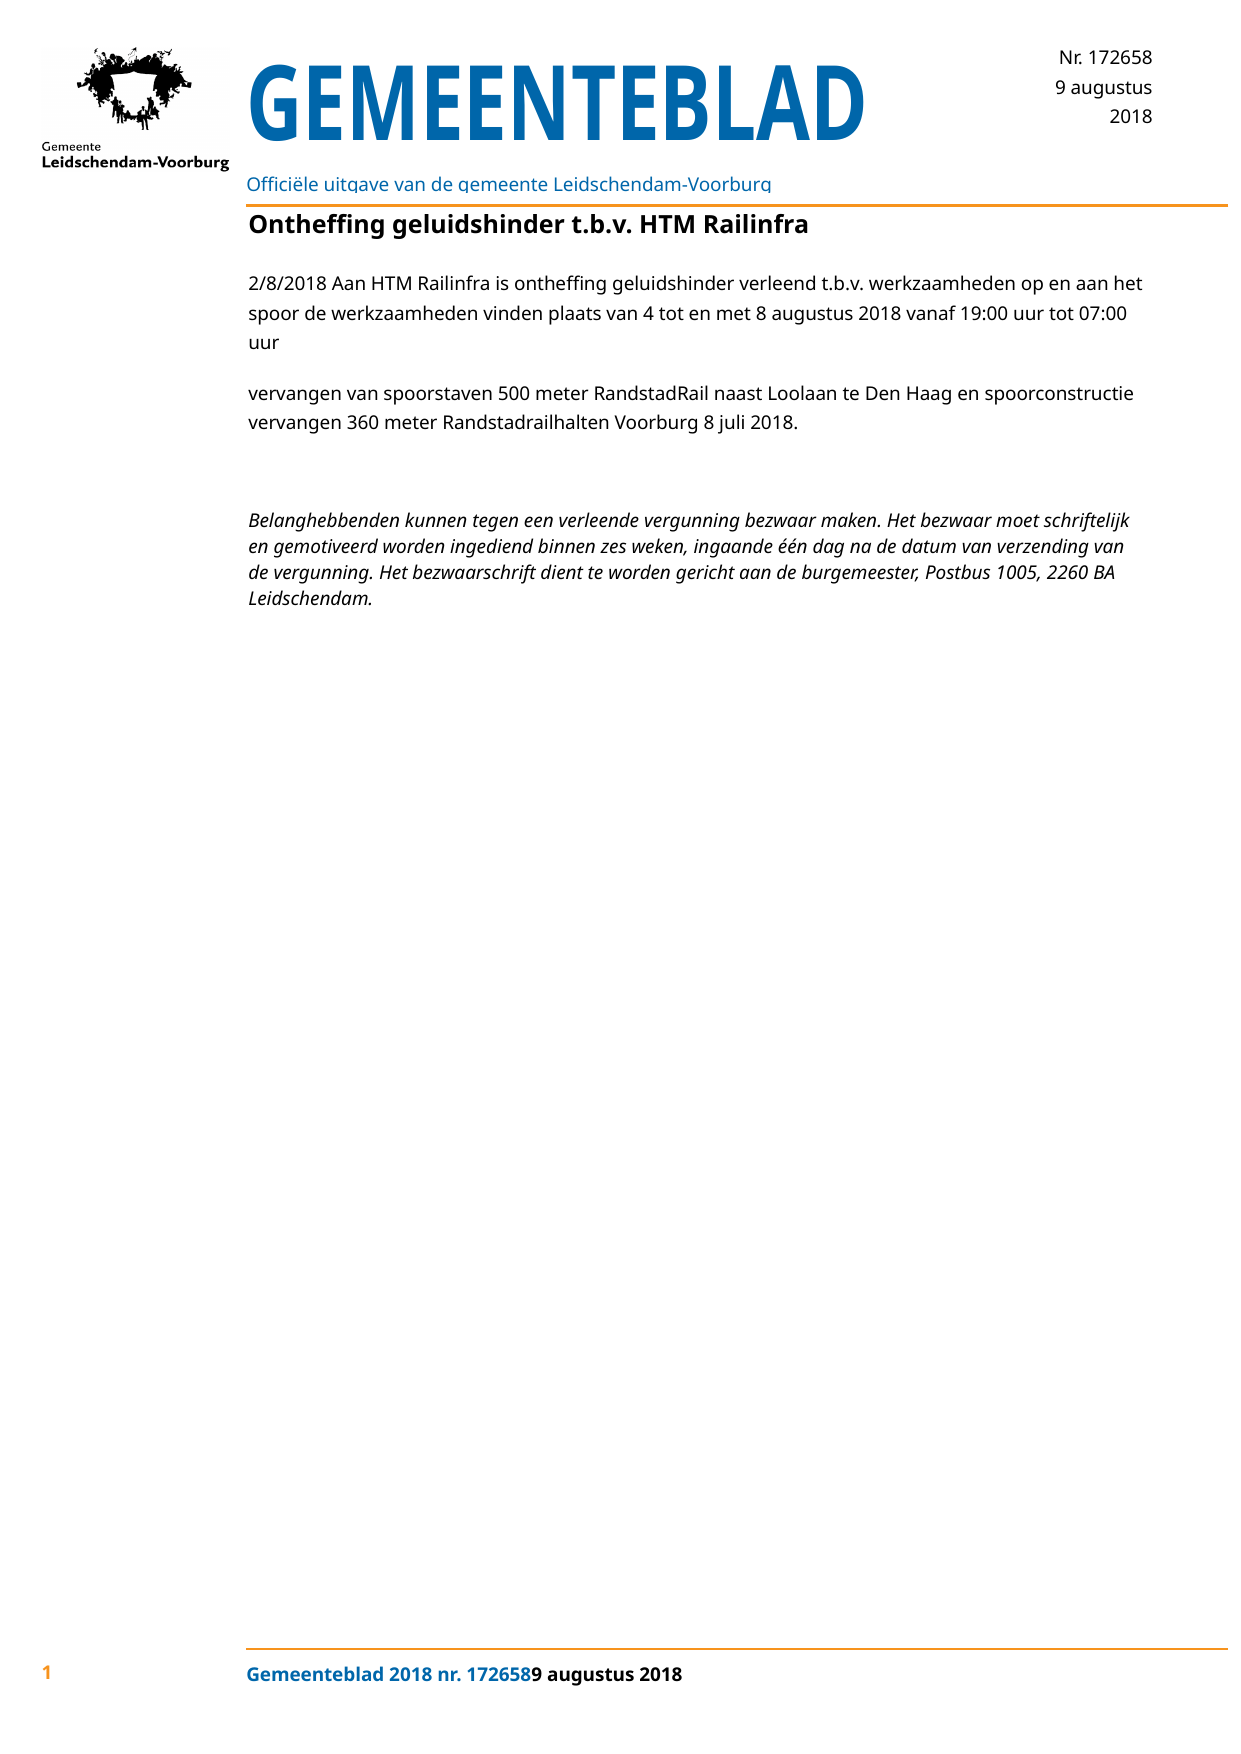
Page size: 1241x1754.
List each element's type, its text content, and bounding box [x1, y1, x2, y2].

picture [41, 47, 231, 172]
text Belanghebbenden kunnen tegen een verleende vergunning bezwaar maken. Het bezwaar moet schriftelijk en gemotiveerd worden ingediend binnen zes weken, ingaande één dag na de datum van verzending van de vergunning. Het bezwaarschrift dient te worden gericht aan de burgemeester, Postbus 1005, 2260 BA Leidschendam. [248, 508, 1152, 611]
text Ontheffing geluidshinder t.b.v. HTM Railinfra [248, 207, 1152, 241]
text vervangen van spoorstaven 500 meter RandstadRail naast Loolaan te Den Haag en spoorconstructie vervangen 360 meter Randstadrailhalten Voorburg 8 juli 2018. [248, 380, 1152, 435]
text 2/8/2018 Aan HTM Railinfra is ontheffing geluidshinder verleend t.b.v. werkzaamheden op en aan het spoor de werkzaamheden vinden plaats van 4 tot en met 8 augustus 2018 vanaf 19:00 uur tot 07:00 uur [248, 270, 1152, 355]
